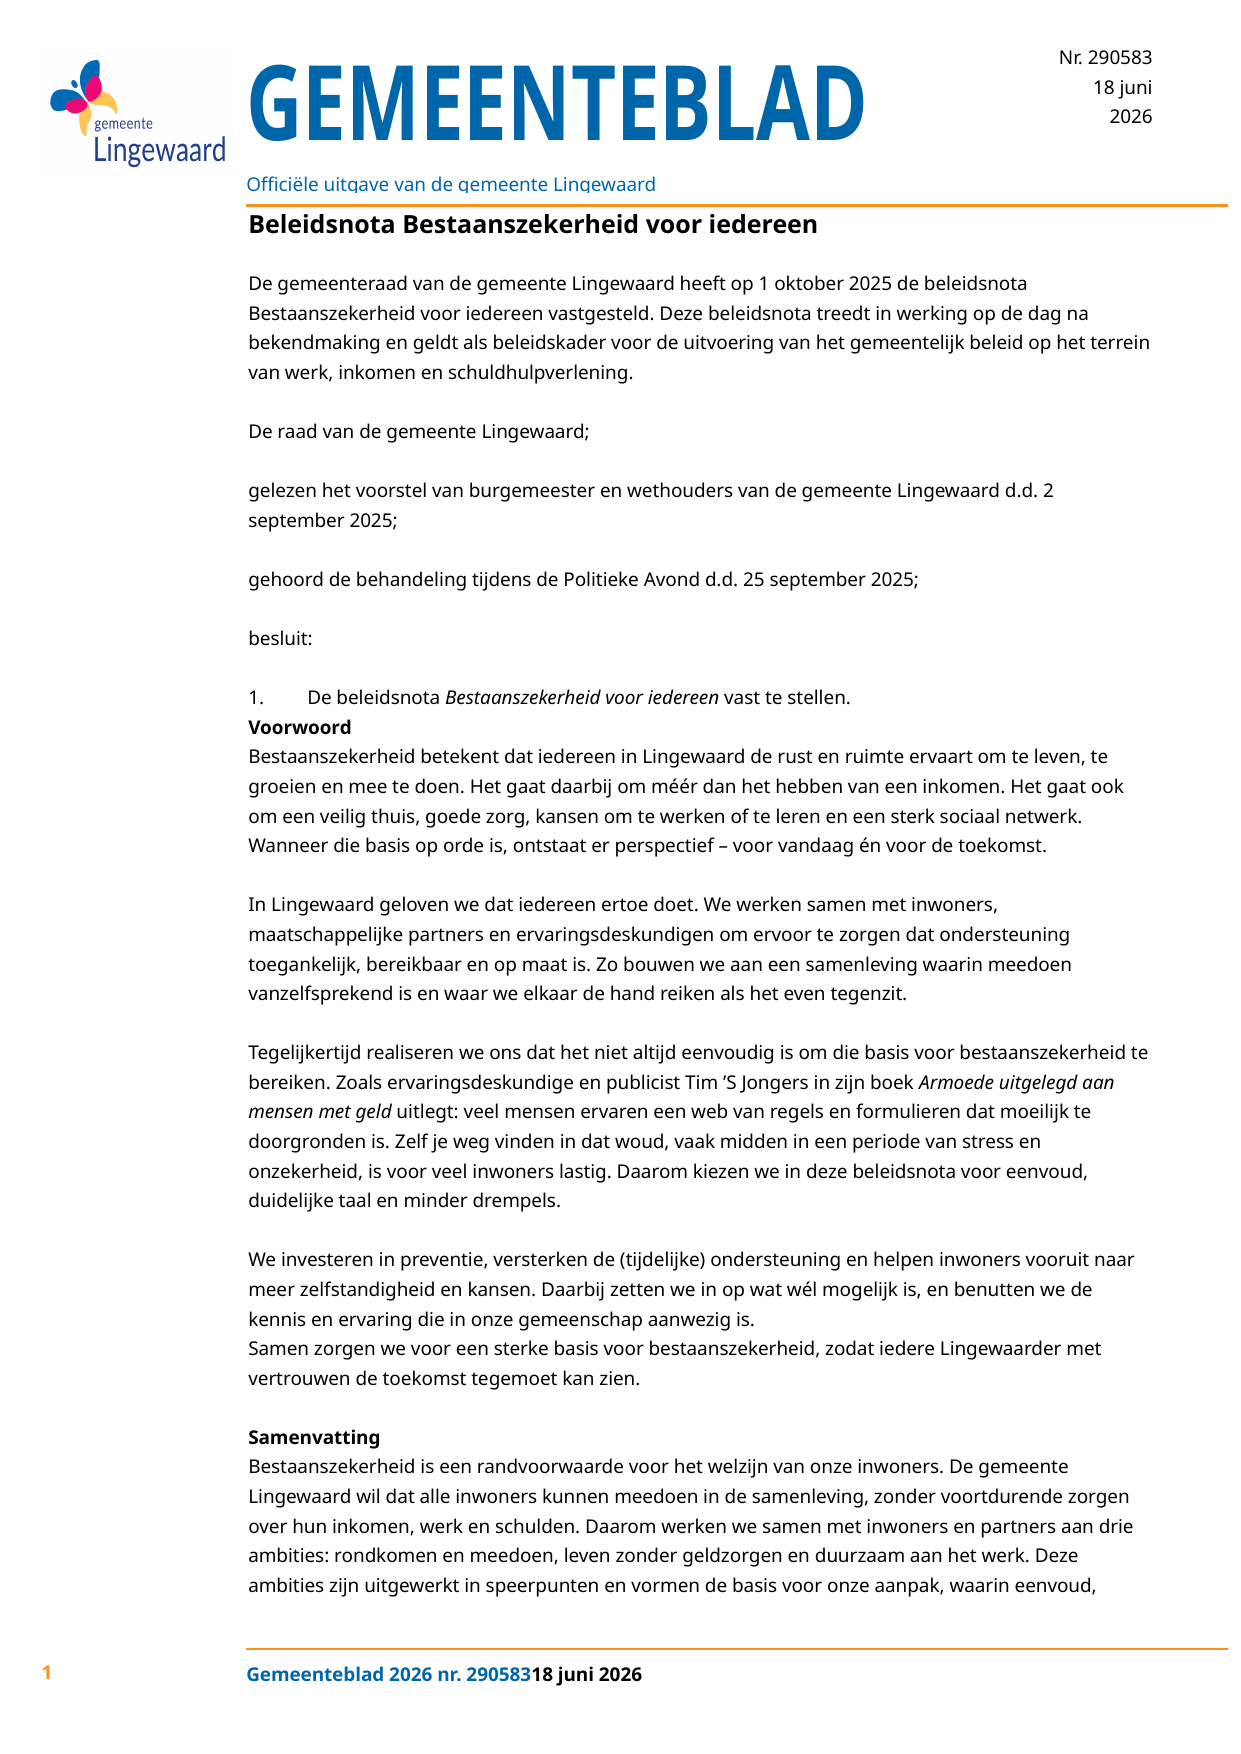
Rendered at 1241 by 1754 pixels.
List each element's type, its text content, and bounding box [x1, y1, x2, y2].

text Bestaanszekerheid is een randvoorwaarde voor het welzijn van onze inwoners. De gemeente Lingewaard wil dat alle inwoners kunnen meedoen in de samenleving, zonder voortdurende zorgen over hun inkomen, werk en schulden. Daarom werken we samen met inwoners en partners aan drie ambities: rondkomen en meedoen, leven zonder geldzorgen en duurzaam aan het werk. Deze ambities zijn uitgewerkt in speerpunten en vormen de basis voor onze aanpak, waarin eenvoud, [248, 1454, 1152, 1598]
text Voorwoord [248, 714, 1152, 740]
picture [41, 47, 231, 172]
text Samen zorgen we voor een sterke basis voor bestaanszekerheid, zodat iedere Lingewaarder met vertrouwen de toekomst tegemoet kan zien. [248, 1335, 1152, 1391]
text gehoord de behandeling tijdens de Politieke Avond d.d. 25 september 2025; [248, 566, 1152, 592]
text Bestaanszekerheid betekent dat iedereen in Lingewaard de rust en ruimte ervaart om te leven, te groeien en mee te doen. Het gaat daarbij om méér dan het hebben van een inkomen. Het gaat ook om een veilig thuis, goede zorg, kansen om te werken of te leren en een sterk sociaal netwerk. Wanneer die basis op orde is, ontstaat er perspectief – voor vandaag én voor de toekomst. [248, 744, 1152, 858]
text De gemeenteraad van de gemeente Lingewaard heeft op 1 oktober 2025 de beleidsnota Bestaanszekerheid voor iedereen vastgesteld. Deze beleidsnota treedt in werking op de dag na bekendmaking en geldt als beleidskader voor de uitvoering van het gemeentelijk beleid op het terrein van werk, inkomen en schuldhulpverlening. [248, 270, 1152, 385]
text De raad van de gemeente Lingewaard; [248, 418, 1152, 444]
text We investeren in preventie, versterken de (tijdelijke) ondersteuning en helpen inwoners vooruit naar meer zelfstandigheid en kansen. Daarbij zetten we in op wat wél mogelijk is, en benutten we de kennis en ervaring die in onze gemeenschap aanwezig is. [248, 1247, 1152, 1331]
text besluit: [248, 625, 1152, 651]
text Samenvatting [248, 1424, 1152, 1450]
text gelezen het voorstel van burgemeester en wethouders van de gemeente Lingewaard d.d. 2 september 2025; [248, 477, 1152, 533]
text In Lingewaard geloven we dat iedereen ertoe doet. We werken samen met inwoners, maatschappelijke partners en ervaringsdeskundigen om ervoor te zorgen dat ondersteuning toegankelijk, bereikbaar en op maat is. Zo bouwen we aan een samenleving waarin meedoen vanzelfsprekend is en waar we elkaar de hand reiken als het even tegenzit. [248, 892, 1152, 1006]
text Tegelijkertijd realiseren we ons dat het niet altijd eenvoudig is om die basis voor bestaanszekerheid te bereiken. Zoals ervaringsdeskundige en publicist Tim ’S Jongers in zijn boek Armoede uitgelegd aan mensen met geld uitlegt: veel mensen ervaren een web van regels en formulieren dat moeilijk te doorgronden is. Zelf je weg vinden in dat woud, vaak midden in een periode van stress en onzekerheid, is voor veel inwoners lastig. Daarom kiezen we in deze beleidsnota voor eenvoud, duidelijke taal en minder drempels. [248, 1039, 1152, 1213]
text Beleidsnota Bestaanszekerheid voor iedereen [248, 207, 1152, 241]
list De beleidsnota Bestaanszekerheid voor iedereen vast te stellen. [248, 684, 1152, 710]
